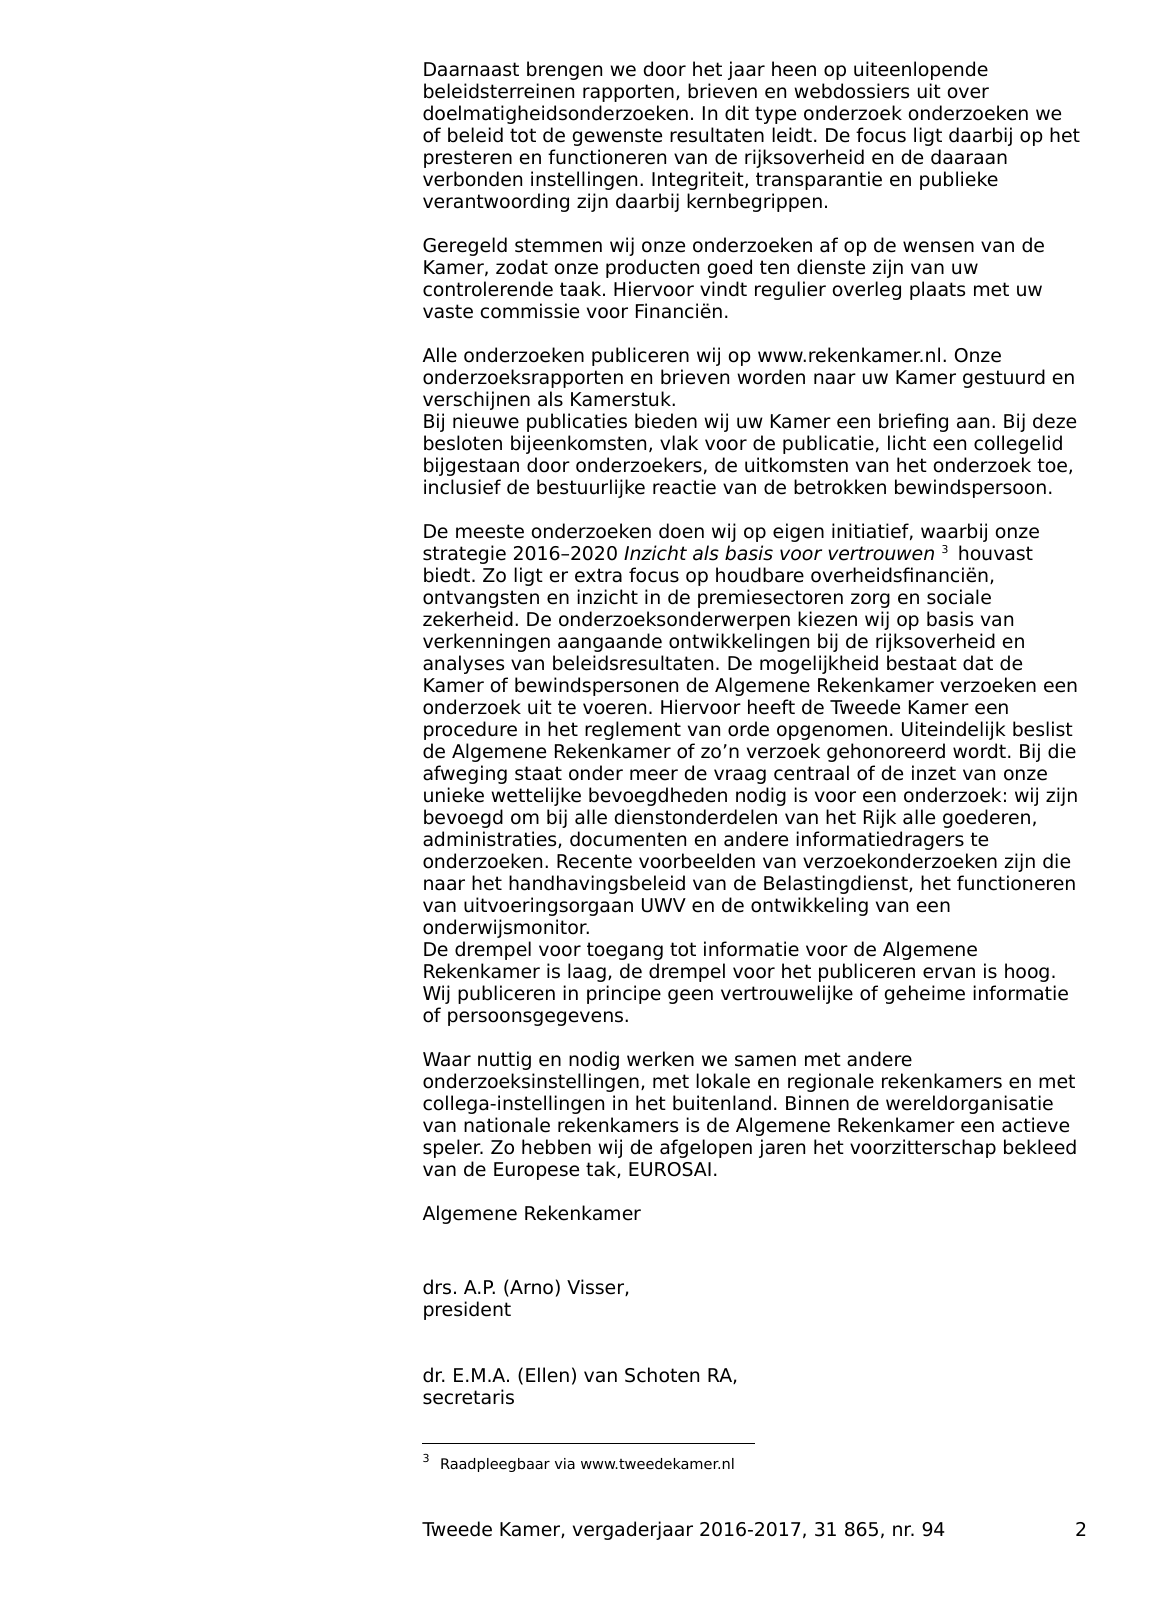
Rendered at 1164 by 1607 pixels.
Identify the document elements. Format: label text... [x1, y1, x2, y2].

text Alle onderzoeken publiceren wij op www.rekenkamer.nl. Onze onderzoeksrapporten en brieven worden naar uw Kamer gestuurd en verschijnen als Kamerstuk. [422, 345, 1087, 411]
text Daarnaast brengen we door het jaar heen op uiteenlopende beleidsterreinen rapporten, brieven en webdossiers uit over doelmatigheidsonderzoeken. In dit type onderzoek onderzoeken we of beleid tot de gewenste resultaten leidt. De focus ligt daarbij op het presteren en functioneren van de rijksoverheid en de daaraan verbonden instellingen. Integriteit, transparantie en publieke verantwoording zijn daarbij kernbegrippen. [422, 59, 1087, 213]
text Waar nuttig en nodig werken we samen met andere onderzoeksinstellingen, met lokale en regionale rekenkamers en met collega-instellingen in het buitenland. Binnen de wereldorganisatie van nationale rekenkamers is de Algemene Rekenkamer een actieve speler. Zo hebben wij de afgelopen jaren het voorzitterschap bekleed van de Europese tak, EUROSAI. [422, 1049, 1087, 1181]
text Raadpleegbaar via www.tweedekamer.nl [422, 1452, 1087, 1474]
text Bij nieuwe publicaties bieden wij uw Kamer een briefing aan. Bij deze besloten bijeenkomsten, vlak voor de publicatie, licht een collegelid bijgestaan door onderzoekers, de uitkomsten van het onderzoek toe, inclusief de bestuurlijke reactie van de betrokken bewindspersoon. [422, 411, 1087, 499]
text dr. E.M.A. (Ellen) van Schoten RA, secretaris [422, 1343, 1087, 1409]
text Geregeld stemmen wij onze onderzoeken af op de wensen van de Kamer, zodat onze producten goed ten dienste zijn van uw controlerende taak. Hiervoor vindt regulier overleg plaats met uw vaste commissie voor Financiën. [422, 235, 1087, 323]
text drs. A.P. (Arno) Visser, president [422, 1255, 1087, 1321]
text De meeste onderzoeken doen wij op eigen initiatief, waarbij onze strategie 2016–2020 Inzicht als basis voor vertrouwen houvast biedt. Zo ligt er extra focus op houdbare overheidsfinanciën, ontvangsten en inzicht in de premiesectoren zorg en sociale zekerheid. De onderzoeksonderwerpen kiezen wij op basis van verkenningen aangaande ontwikkelingen bij de rijksoverheid en analyses van beleidsresultaten. De mogelijkheid bestaat dat de Kamer of bewindspersonen de Algemene Rekenkamer verzoeken een onderzoek uit te voeren. Hiervoor heeft de Tweede Kamer een procedure in het reglement van orde opgenomen. Uiteindelijk beslist de Algemene Rekenkamer of zo’n verzoek gehonoreerd wordt. Bij die afweging staat onder meer de vraag centraal of de inzet van onze unieke wettelijke bevoegdheden nodig is voor een onderzoek: wij zijn bevoegd om bij alle dienstonderdelen van het Rijk alle goederen, administraties, documenten en andere informatiedragers te onderzoeken. Recente voorbeelden van verzoekonderzoeken zijn die naar het handhavingsbeleid van de Belastingdienst, het functioneren van uitvoeringsorgaan UWV en de ontwikkeling van een onderwijsmonitor. [422, 521, 1087, 939]
text De drempel voor toegang tot informatie voor de Algemene Rekenkamer is laag, de drempel voor het publiceren ervan is hoog. Wij publiceren in principe geen vertrouwelijke of geheime informatie of persoonsgegevens. [422, 939, 1087, 1027]
text Algemene Rekenkamer [422, 1203, 1087, 1225]
